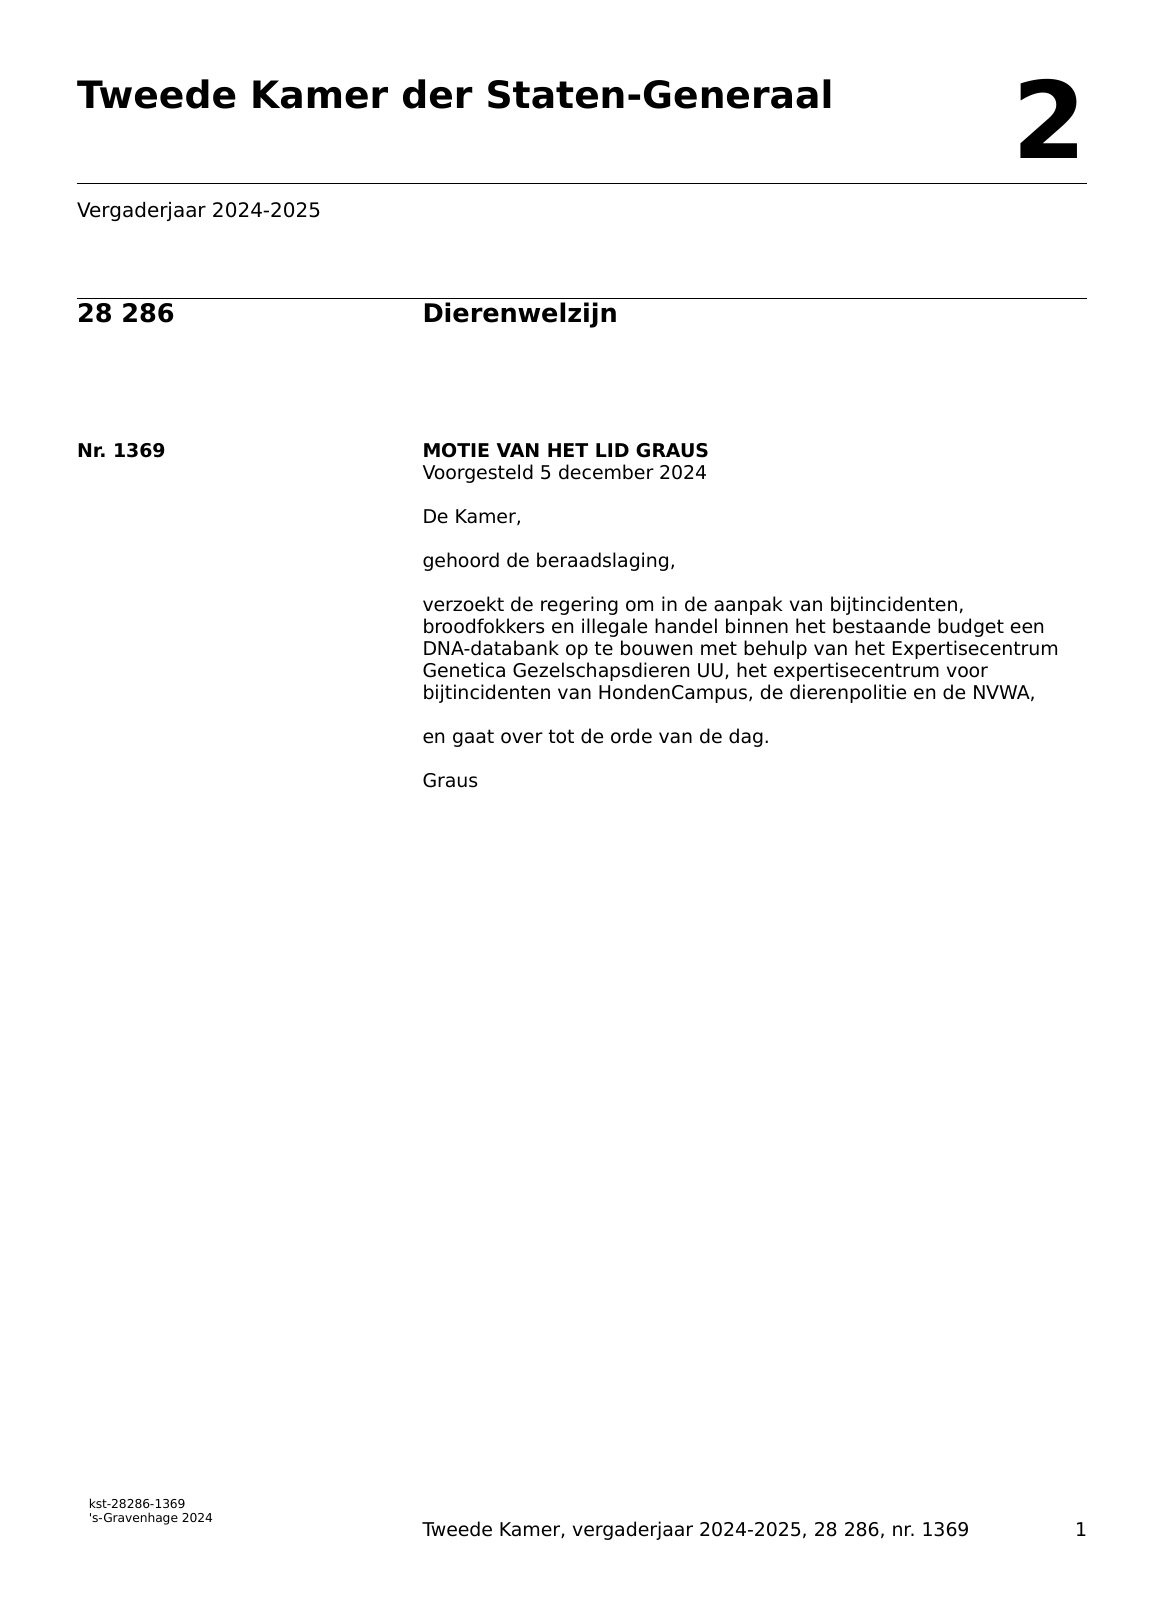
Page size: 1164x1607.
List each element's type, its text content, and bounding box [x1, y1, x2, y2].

subtitle 28 286 Dierenwelzijn [77, 299, 1087, 329]
text 's-Gravenhage 2024 [88, 1511, 323, 1525]
table_header 2 [886, 59, 1087, 183]
table_header Tweede Kamer der Staten-Generaal [77, 59, 886, 183]
text verzoekt de regering om in de aanpak van bijtincidenten, broodfokkers en illegale handel binnen het bestaande budget een DNA-databank op te bouwen met behulp van het Expertisecentrum Genetica Gezelschapsdieren UU, het expertisecentrum voor bijtincidenten van HondenCampus, de dierenpolitie en de NVWA, [422, 594, 1087, 704]
text en gaat over tot de orde van de dag. [422, 726, 1087, 748]
table_cell Vergaderjaar 2024-2025 [77, 184, 1087, 298]
text kst-28286-1369 [88, 1497, 323, 1511]
text gehoord de beraadslaging, [422, 550, 1087, 572]
text De Kamer, [422, 506, 1087, 528]
text Graus [422, 770, 1087, 792]
subtitle Nr. 1369 MOTIE VAN HET LID GRAUS [77, 440, 1087, 462]
text Voorgesteld 5 december 2024 [422, 462, 1087, 484]
